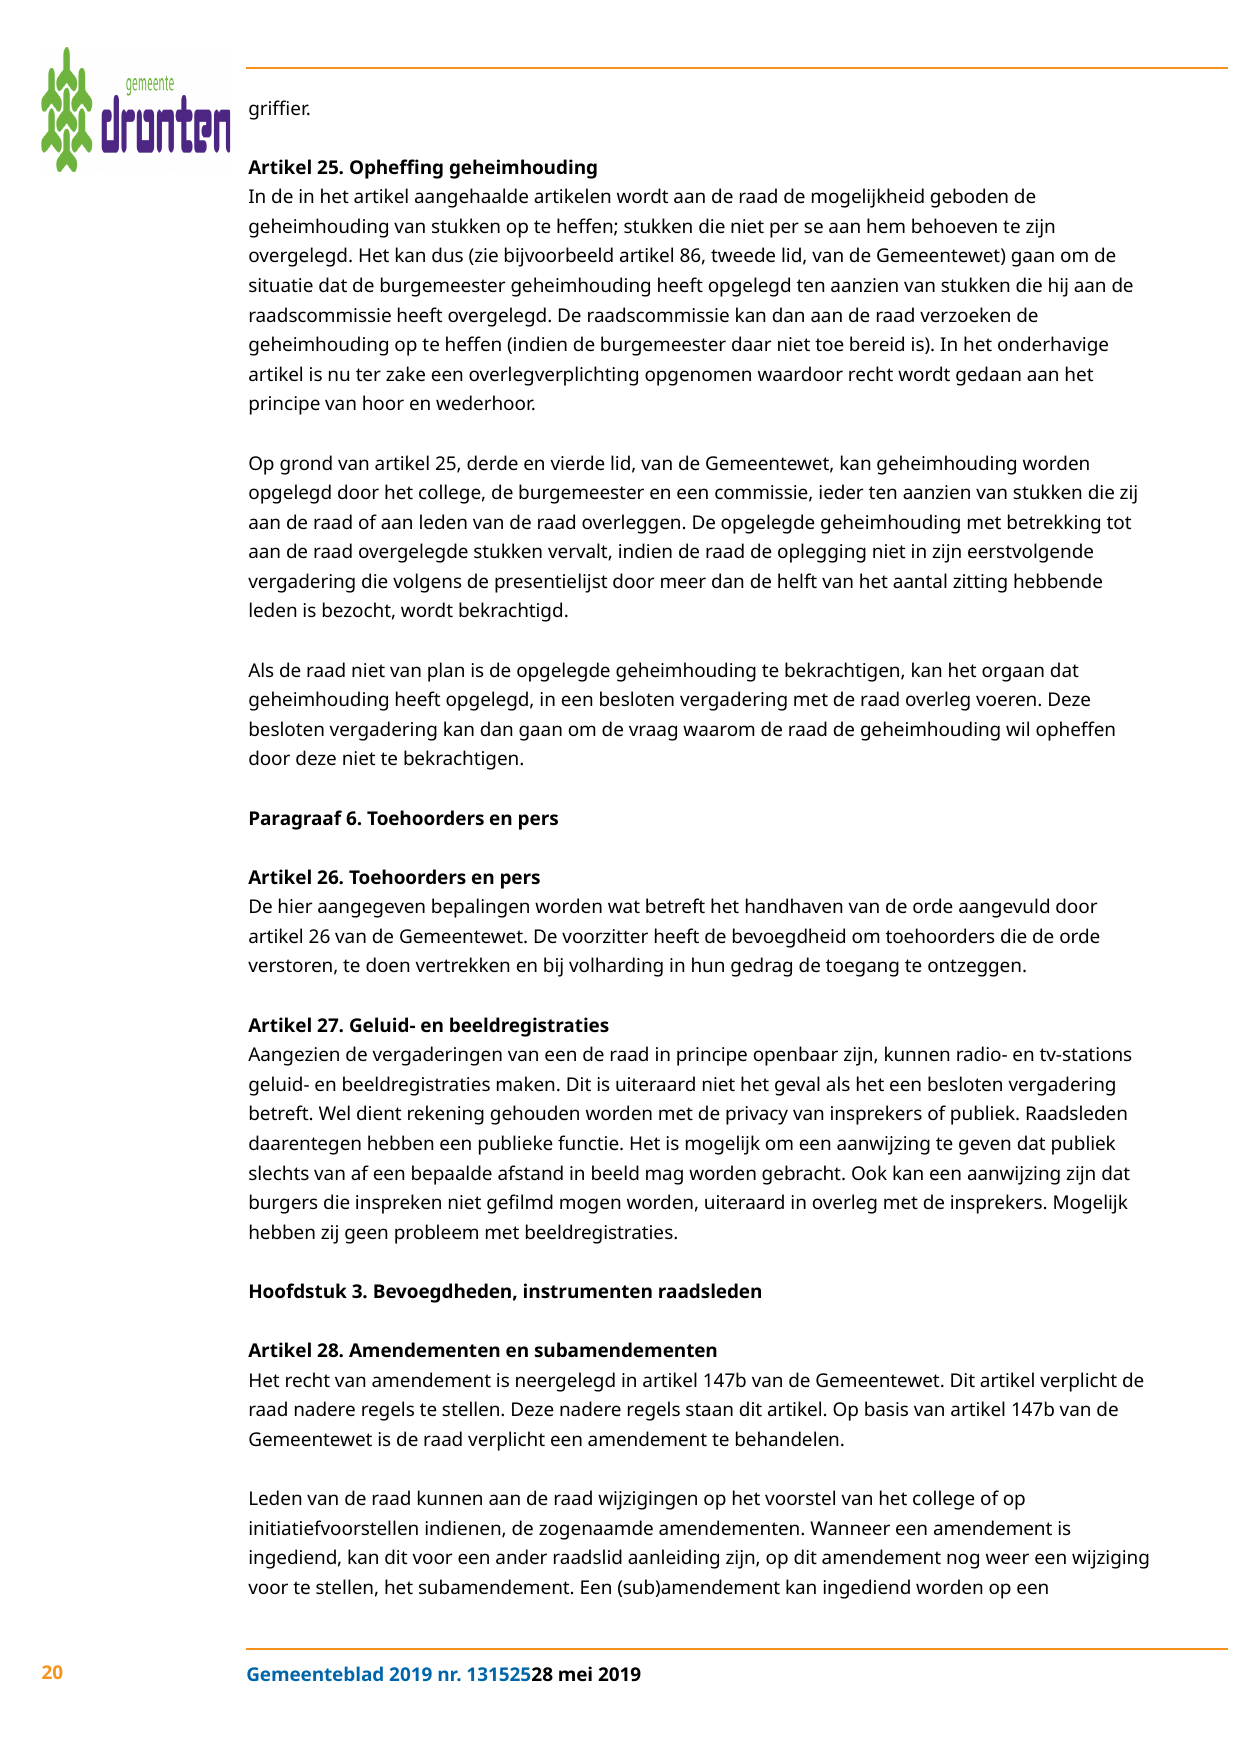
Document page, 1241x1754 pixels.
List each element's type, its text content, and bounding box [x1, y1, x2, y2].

text In de in het artikel aangehaalde artikelen wordt aan de raad de mogelijkheid geboden de geheimhouding van stukken op te heffen; stukken die niet per se aan hem behoeven te zijn overgelegd. Het kan dus (zie bijvoorbeeld artikel 86, tweede lid, van de Gemeentewet) gaan om de situatie dat de burgemeester geheimhouding heeft opgelegd ten aanzien van stukken die hij aan de raadscommissie heeft overgelegd. De raadscommissie kan dan aan de raad verzoeken de geheimhouding op te heffen (indien de burgemeester daar niet toe bereid is). In het onderhavige artikel is nu ter zake een overlegverplichting opgenomen waardoor recht wordt gedaan aan het principe van hoor en wederhoor. [248, 183, 1152, 416]
picture [41, 47, 231, 172]
text Hoofdstuk 3. Bevoegdheden, instrumenten raadsleden [248, 1278, 1152, 1304]
text Artikel 26. Toehoorders en pers [248, 864, 1152, 890]
text Artikel 27. Geluid- en beeldregistraties [248, 1012, 1152, 1038]
text Het recht van amendement is neergelegd in artikel 147b van de Gemeentewet. Dit artikel verplicht de raad nadere regels te stellen. Deze nadere regels staan dit artikel. Op basis van artikel 147b van de Gemeentewet is de raad verplicht een amendement te behandelen. [248, 1367, 1152, 1452]
text Leden van de raad kunnen aan de raad wijzigingen op het voorstel van het college of op initiatiefvoorstellen indienen, de zogenaamde amendementen. Wanneer een amendement is ingediend, kan dit voor een ander raadslid aanleiding zijn, op dit amendement nog weer een wijziging voor te stellen, het subamendement. Een (sub)amendement kan ingediend worden op een [248, 1485, 1152, 1600]
text Paragraaf 6. Toehoorders en pers [248, 805, 1152, 831]
text Artikel 25. Opheffing geheimhouding [248, 154, 1152, 180]
text De hier aangegeven bepalingen worden wat betreft het handhaven van de orde aangevuld door artikel 26 van de Gemeentewet. De voorzitter heeft de bevoegdheid om toehoorders die de orde verstoren, te doen vertrekken en bij volharding in hun gedrag de toegang te ontzeggen. [248, 893, 1152, 978]
text griffier. [248, 95, 1152, 121]
text Op grond van artikel 25, derde en vierde lid, van de Gemeentewet, kan geheimhouding worden opgelegd door het college, de burgemeester en een commissie, ieder ten aanzien van stukken die zij aan de raad of aan leden van de raad overleggen. De opgelegde geheimhouding met betrekking tot aan de raad overgelegde stukken vervalt, indien de raad de oplegging niet in zijn eerstvolgende vergadering die volgens de presentielijst door meer dan de helft van het aantal zitting hebbende leden is bezocht, wordt bekrachtigd. [248, 450, 1152, 623]
text Als de raad niet van plan is de opgelegde geheimhouding te bekrachtigen, kan het orgaan dat geheimhouding heeft opgelegd, in een besloten vergadering met de raad overleg voeren. Deze besloten vergadering kan dan gaan om de vraag waarom de raad de geheimhouding wil opheffen door deze niet te bekrachtigen. [248, 657, 1152, 771]
text Artikel 28. Amendementen en subamendementen [248, 1337, 1152, 1363]
text Aangezien de vergaderingen van een de raad in principe openbaar zijn, kunnen radio- en tv-stations geluid- en beeldregistraties maken. Dit is uiteraard niet het geval als het een besloten vergadering betreft. Wel dient rekening gehouden worden met de privacy van insprekers of publiek. Raadsleden daarentegen hebben een publieke functie. Het is mogelijk om een aanwijzing te geven dat publiek slechts van af een bepaalde afstand in beeld mag worden gebracht. Ook kan een aanwijzing zijn dat burgers die inspreken niet gefilmd mogen worden, uiteraard in overleg met de insprekers. Mogelijk hebben zij geen probleem met beeldregistraties. [248, 1041, 1152, 1245]
